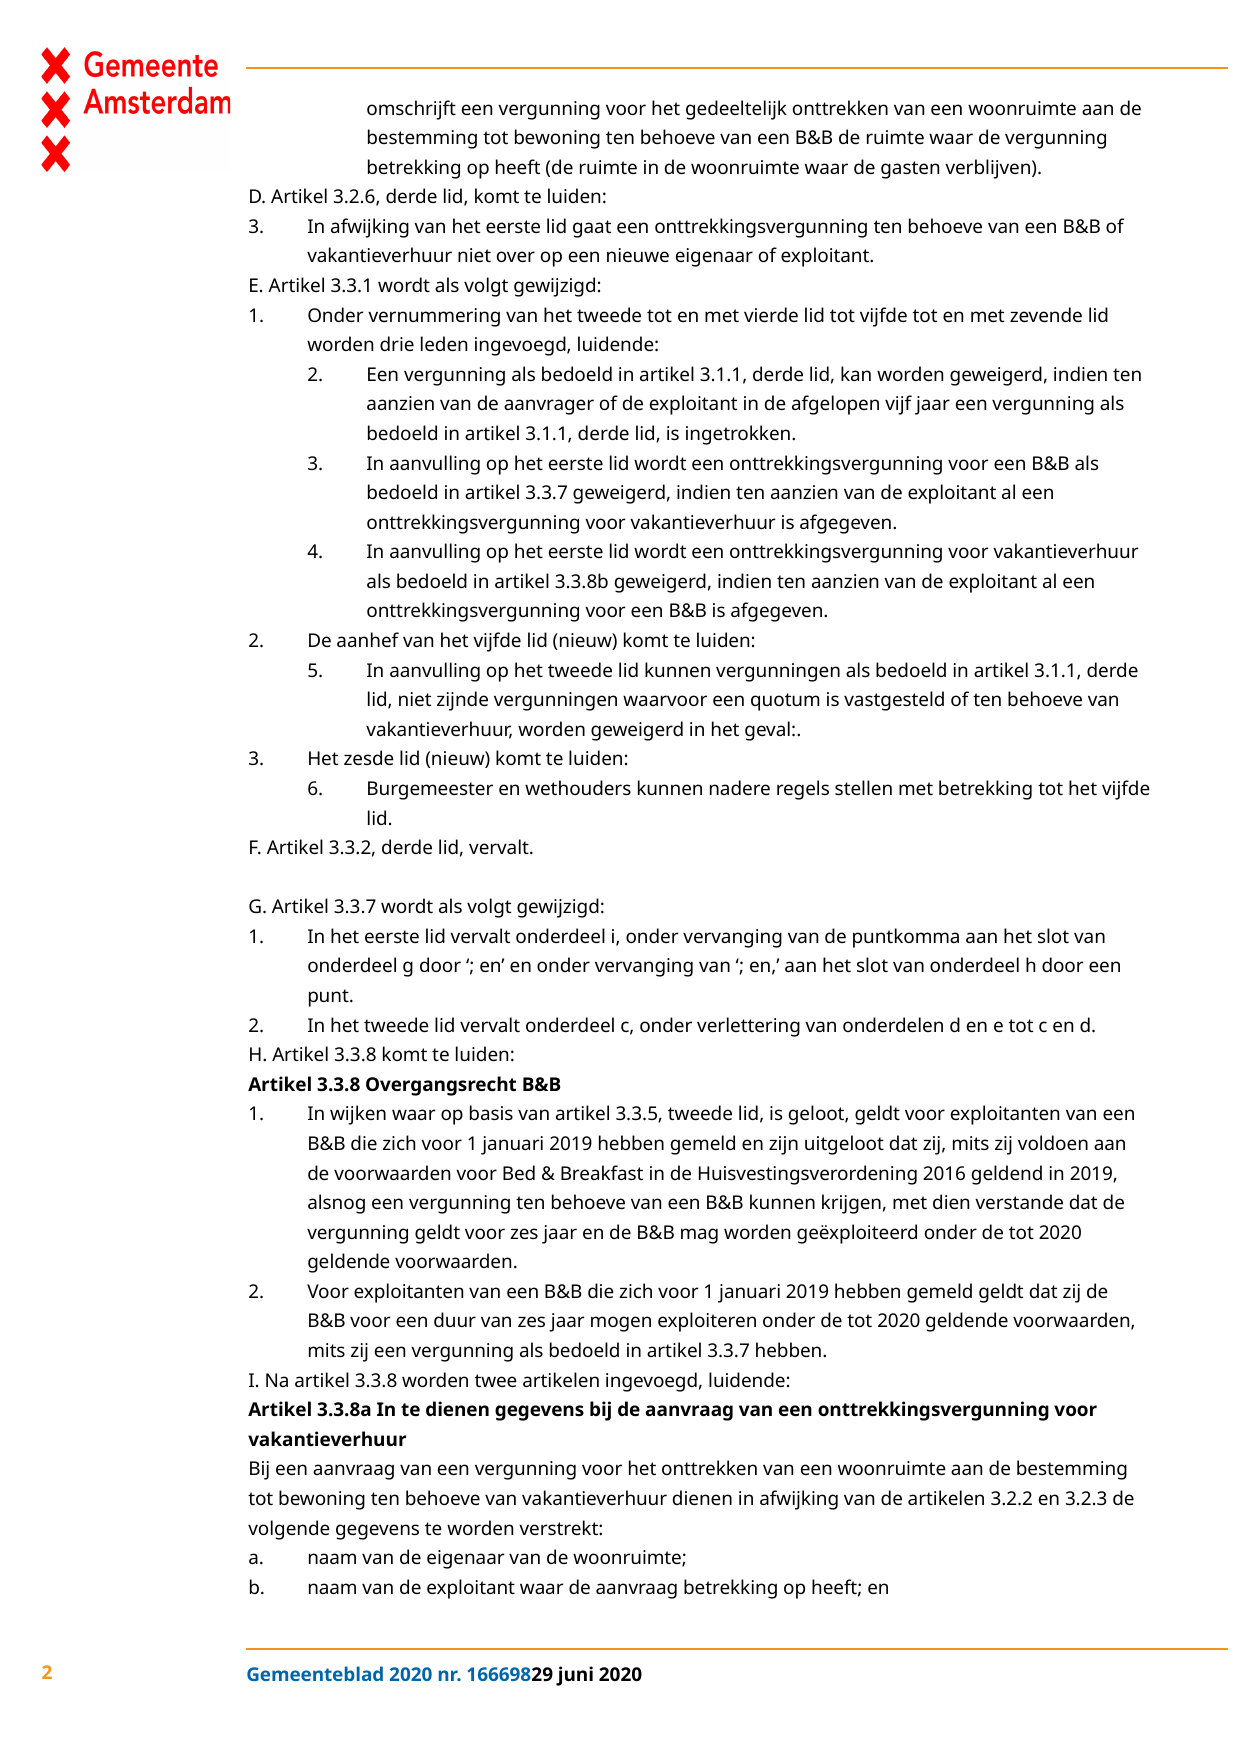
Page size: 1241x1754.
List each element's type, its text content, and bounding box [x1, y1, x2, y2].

list In wijken waar op basis van artikel 3.3.5, tweede lid, is geloot, geldt voor exploitanten van een B&B die zich voor 1 januari 2019 hebben gemeld en zijn uitgeloot dat zij, mits zij voldoen aan de voorwaarden voor Bed & Breakfast in de Huisvestingsverordening 2016 geldend in 2019, alsnog een vergunning ten behoeve van een B&B kunnen krijgen, met dien verstande dat de vergunning geldt voor zes jaar en de B&B mag worden geëxploiteerd onder de tot 2020 geldende voorwaarden. [248, 1101, 1152, 1274]
list In afwijking van het eerste lid gaat een onttrekkingsvergunning ten behoeve van een B&B of vakantieverhuur niet over op een nieuwe eigenaar of exploitant. [248, 213, 1152, 268]
list In aanvulling op het tweede lid kunnen vergunningen als bedoeld in artikel 3.1.1, derde lid, niet zijnde vergunningen waarvoor een quotum is vastgesteld of ten behoeve van vakantieverhuur, worden geweigerd in het geval:. [307, 657, 1152, 742]
list Voor exploitanten van een B&B die zich voor 1 januari 2019 hebben gemeld geldt dat zij de B&B voor een duur van zes jaar mogen exploiteren onder de tot 2020 geldende voorwaarden, mits zij een vergunning als bedoeld in artikel 3.3.7 hebben. [248, 1278, 1152, 1363]
text Artikel 3.3.8 Overgangsrecht B&B [248, 1071, 1152, 1097]
text E. Artikel 3.3.1 wordt als volgt gewijzigd: [248, 272, 1152, 298]
text I. Na artikel 3.3.8 worden twee artikelen ingevoegd, luidende: [248, 1367, 1152, 1393]
text Bij een aanvraag van een vergunning voor het onttrekken van een woonruimte aan de bestemming tot bewoning ten behoeve van vakantieverhuur dienen in afwijking van de artikelen 3.2.2 en 3.2.3 de volgende gegevens te worden verstrekt: [248, 1456, 1152, 1541]
list De aanhef van het vijfde lid (nieuw) komt te luiden: [248, 627, 1152, 653]
list Burgemeester en wethouders kunnen nadere regels stellen met betrekking tot het vijfde lid. [307, 775, 1152, 831]
list In het eerste lid vervalt onderdeel i, onder vervanging van de puntkomma aan het slot van onderdeel g door ‘; en’ en onder vervanging van ‘; en,’ aan het slot van onderdeel h door een punt. [248, 923, 1152, 1008]
text H. Artikel 3.3.8 komt te luiden: [248, 1041, 1152, 1067]
text F. Artikel 3.3.2, derde lid, vervalt. [248, 834, 1152, 860]
list In aanvulling op het eerste lid wordt een onttrekkingsvergunning voor een B&B als bedoeld in artikel 3.3.7 geweigerd, indien ten aanzien van de exploitant al een onttrekkingsvergunning voor vakantieverhuur is afgegeven. [307, 450, 1152, 535]
picture [41, 47, 231, 172]
list In het tweede lid vervalt onderdeel c, onder verlettering van onderdelen d en e tot c en d. [248, 1012, 1152, 1038]
list Onder vernummering van het tweede tot en met vierde lid tot vijfde tot en met zevende lid worden drie leden ingevoegd, luidende: [248, 302, 1152, 357]
list Een vergunning als bedoeld in artikel 3.1.1, derde lid, kan worden geweigerd, indien ten aanzien van de aanvrager of de exploitant in de afgelopen vijf jaar een vergunning als bedoeld in artikel 3.1.1, derde lid, is ingetrokken. [307, 361, 1152, 446]
list Het zesde lid (nieuw) komt te luiden: [248, 746, 1152, 771]
list naam van de exploitant waar de aanvraag betrekking op heeft; en [248, 1574, 1152, 1600]
text D. Artikel 3.2.6, derde lid, komt te luiden: [248, 183, 1152, 209]
list In aanvulling op het eerste lid wordt een onttrekkingsvergunning voor vakantieverhuur als bedoeld in artikel 3.3.8b geweigerd, indien ten aanzien van de exploitant al een onttrekkingsvergunning voor een B&B is afgegeven. [307, 538, 1152, 623]
text G. Artikel 3.3.7 wordt als volgt gewijzigd: [248, 893, 1152, 919]
list naam van de eigenaar van de woonruimte; [248, 1544, 1152, 1570]
list omschrijft een vergunning voor het gedeeltelijk onttrekken van een woonruimte aan de bestemming tot bewoning ten behoeve van een B&B de ruimte waar de vergunning betrekking op heeft (de ruimte in de woonruimte waar de gasten verblijven). [307, 95, 1152, 180]
text Artikel 3.3.8a In te dienen gegevens bij de aanvraag van een onttrekkingsvergunning voor vakantieverhuur [248, 1396, 1152, 1452]
